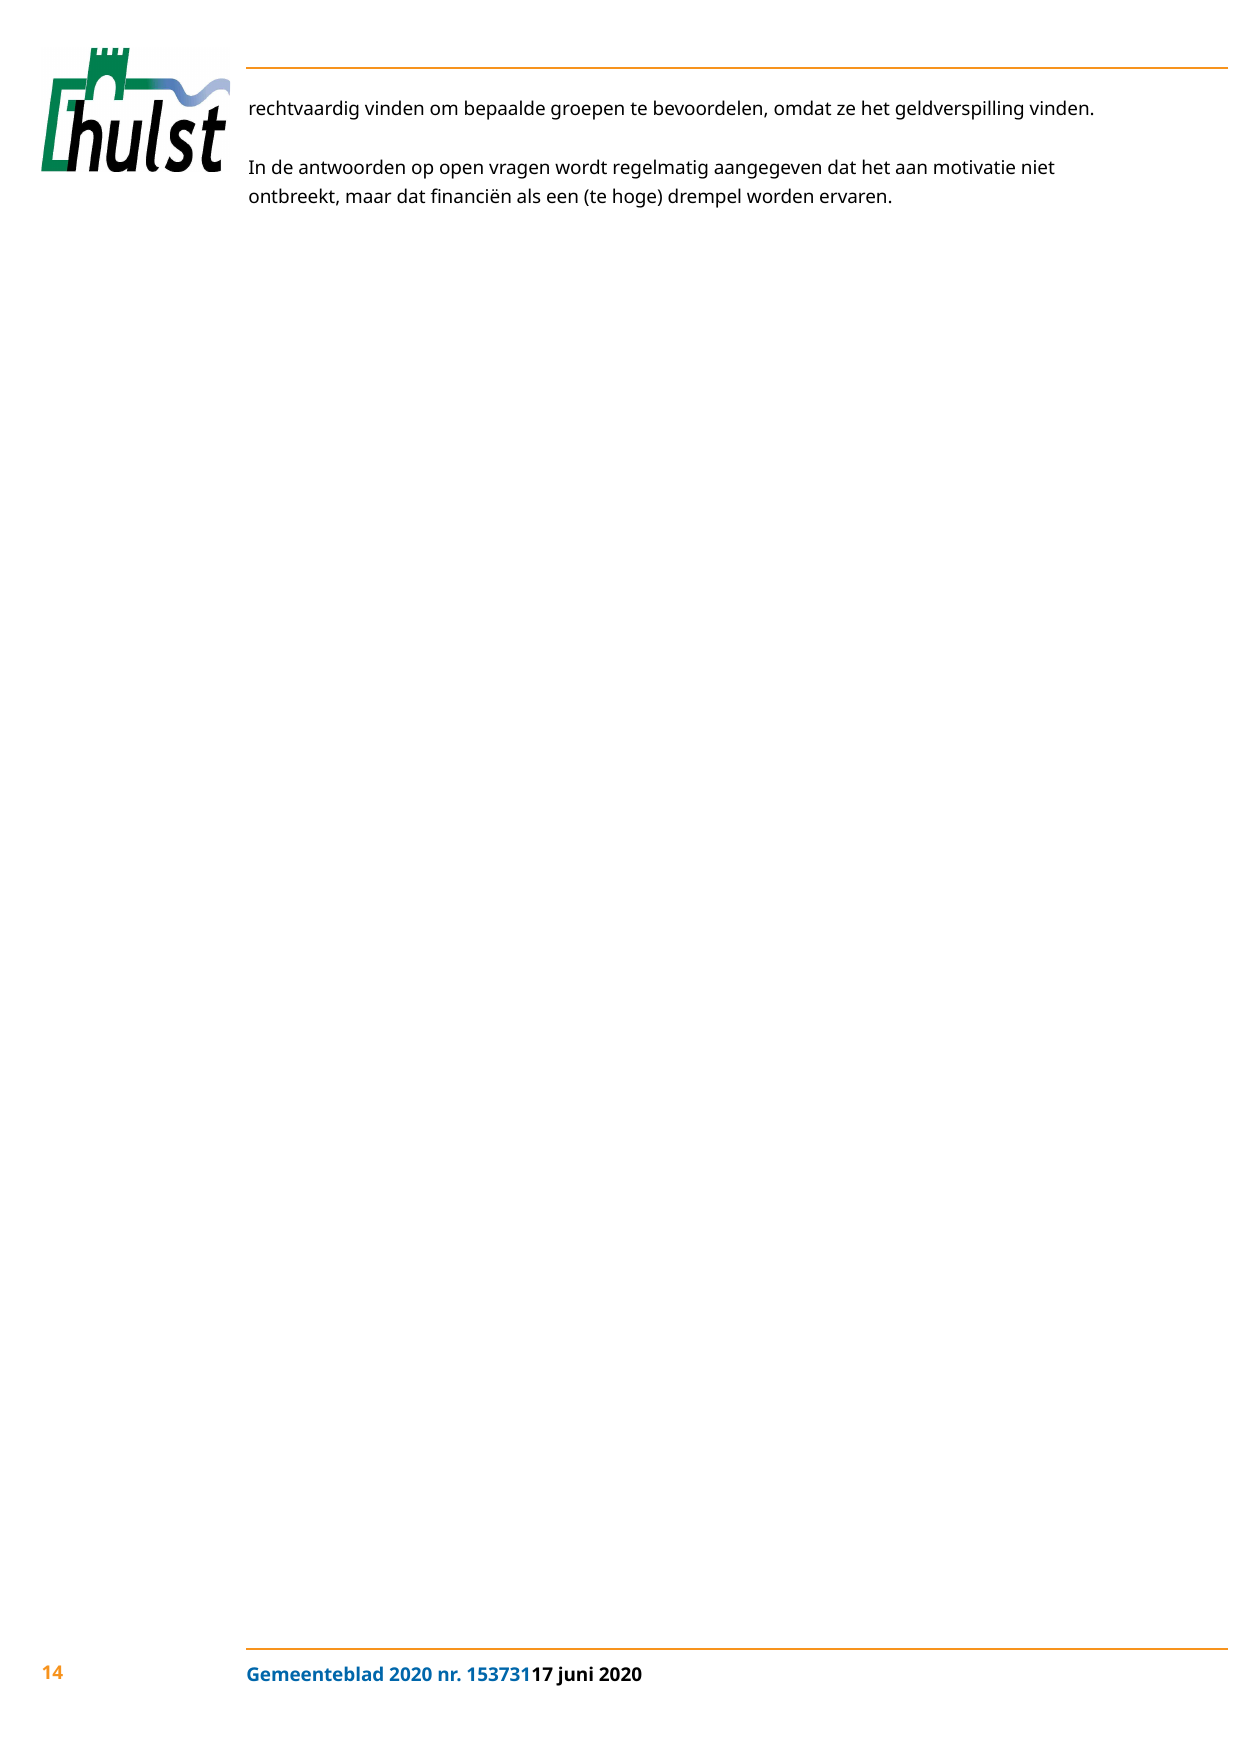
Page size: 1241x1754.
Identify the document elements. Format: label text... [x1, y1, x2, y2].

text rechtvaardig vinden om bepaalde groepen te bevoordelen, omdat ze het geldverspilling vinden. [248, 95, 1152, 121]
picture [41, 47, 231, 172]
text In de antwoorden op open vragen wordt regelmatig aangegeven dat het aan motivatie niet ontbreekt, maar dat financiën als een (te hoge) drempel worden ervaren. [248, 154, 1152, 209]
